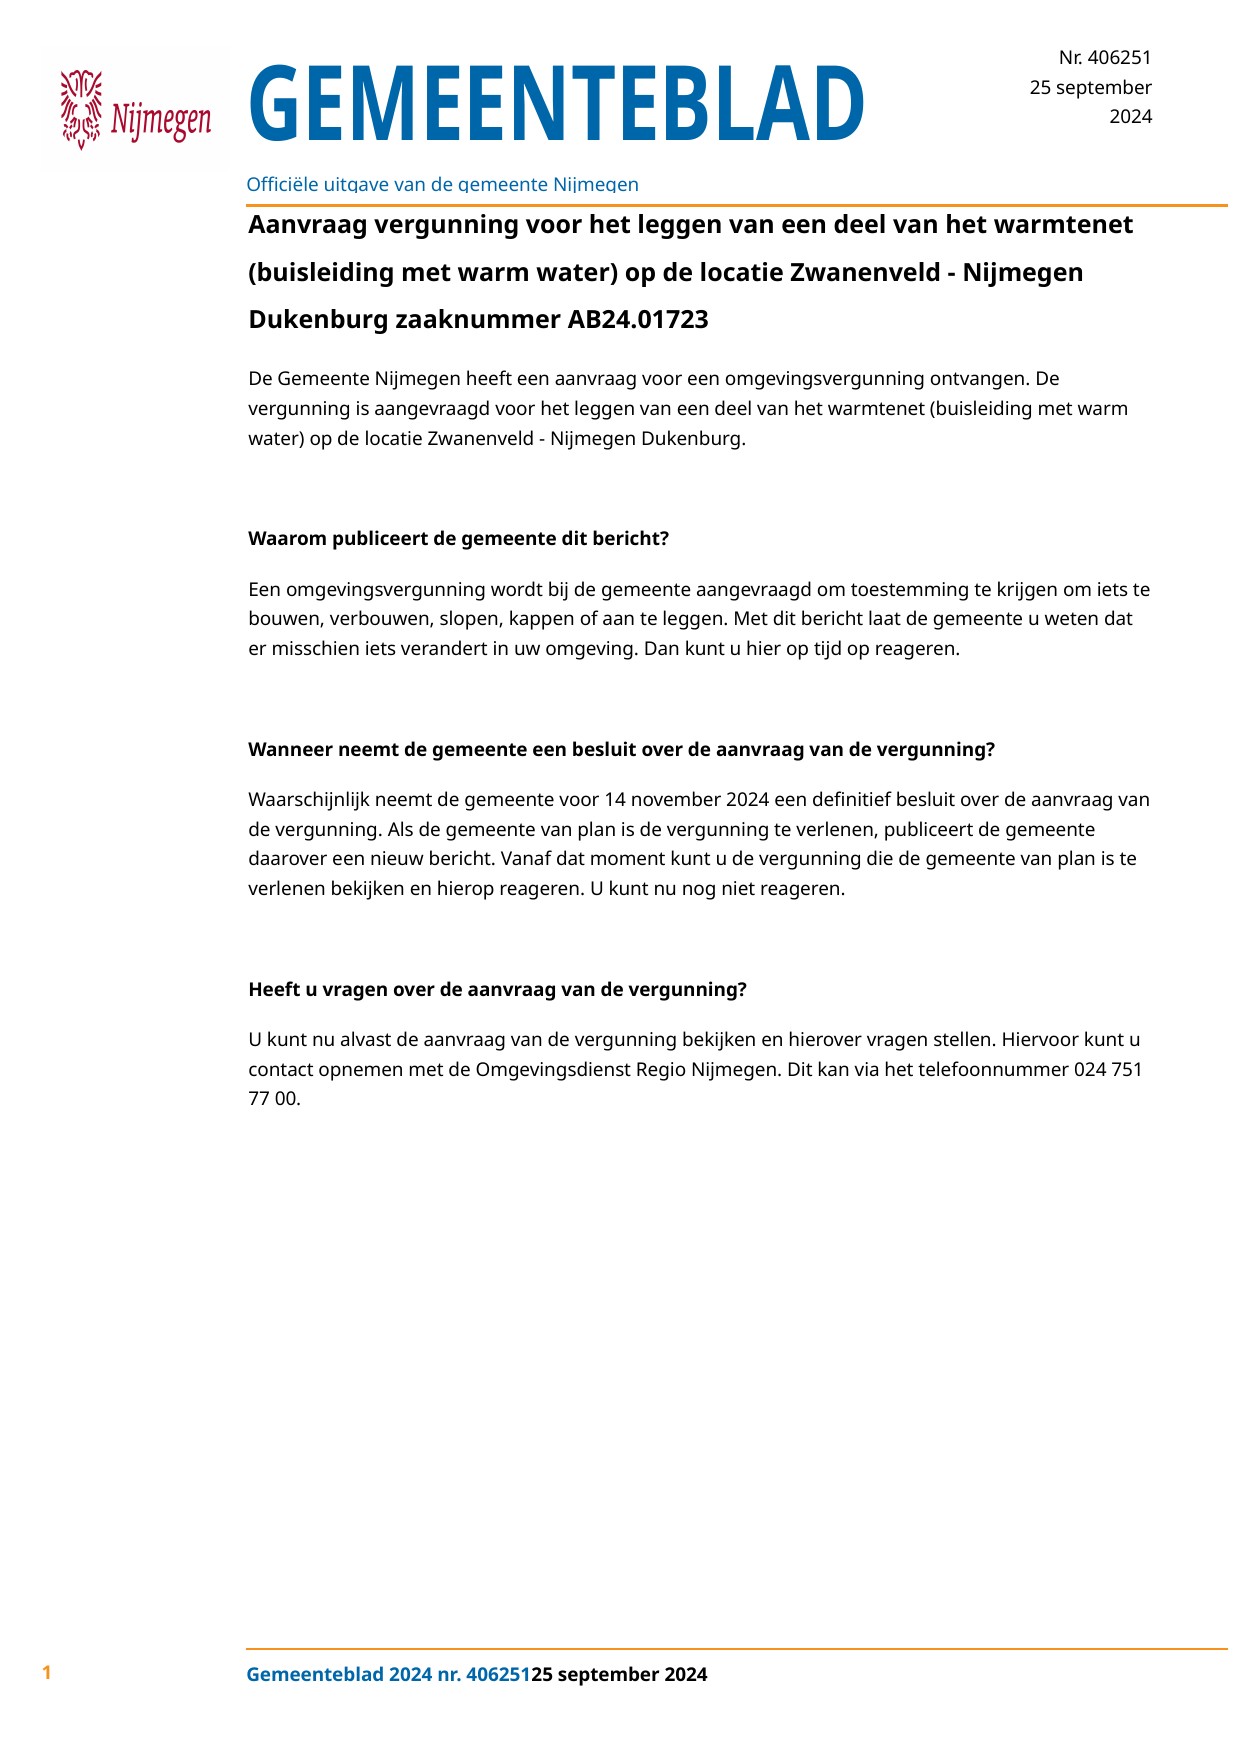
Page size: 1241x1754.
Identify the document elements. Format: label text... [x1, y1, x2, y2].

text Wanneer neemt de gemeente een besluit over de aanvraag van de vergunning? [248, 736, 1152, 762]
text Een omgevingsvergunning wordt bij de gemeente aangevraagd om toestemming te krijgen om iets te bouwen, verbouwen, slopen, kappen of aan te leggen. Met dit bericht laat de gemeente u weten dat er misschien iets verandert in uw omgeving. Dan kunt u hier op tijd op reageren. [248, 576, 1152, 661]
text Waarom publiceert de gemeente dit bericht? [248, 526, 1152, 551]
picture [41, 47, 231, 172]
text Aanvraag vergunning voor het leggen van een deel van het warmtenet (buisleiding met warm water) op de locatie Zwanenveld - Nijmegen Dukenburg zaaknummer AB24.01723 [248, 207, 1152, 336]
text Heeft u vragen over de aanvraag van de vergunning? [248, 976, 1152, 1002]
text Waarschijnlijk neemt de gemeente voor 14 november 2024 een definitief besluit over de aanvraag van de vergunning. Als de gemeente van plan is de vergunning te verlenen, publiceert de gemeente daarover een nieuw bericht. Vanaf dat moment kunt u de vergunning die de gemeente van plan is te verlenen bekijken en hierop reageren. U kunt nu nog niet reageren. [248, 786, 1152, 901]
text De Gemeente Nijmegen heeft een aanvraag voor een omgevingsvergunning ontvangen. De vergunning is aangevraagd voor het leggen van een deel van het warmtenet (buisleiding met warm water) op de locatie Zwanenveld - Nijmegen Dukenburg. [248, 366, 1152, 450]
text U kunt nu alvast de aanvraag van de vergunning bekijken en hierover vragen stellen. Hiervoor kunt u contact opnemen met de Omgevingsdienst Regio Nijmegen. Dit kan via het telefoonnummer 024 751 77 00. [248, 1026, 1152, 1111]
